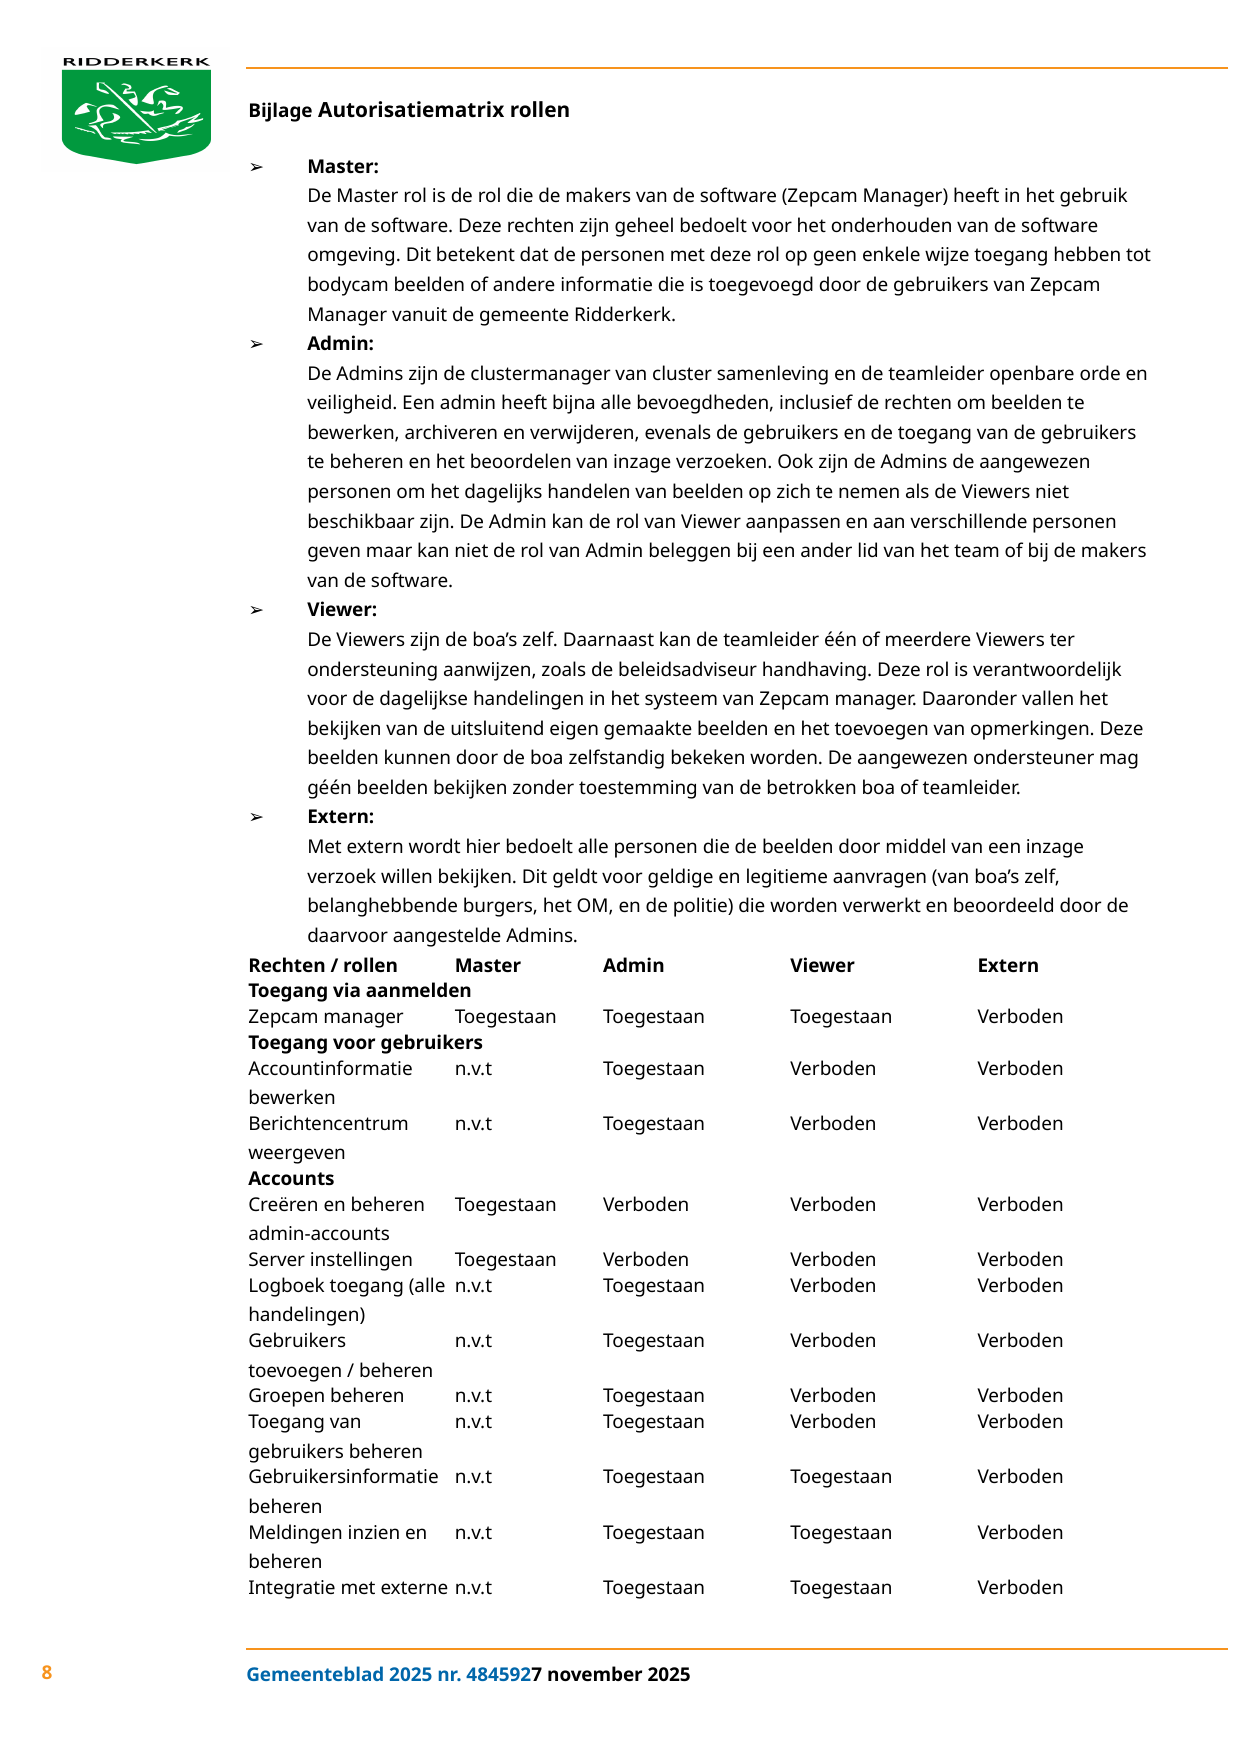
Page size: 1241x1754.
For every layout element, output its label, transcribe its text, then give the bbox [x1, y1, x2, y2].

table_header Viewer [790, 952, 977, 977]
list De Admins zijn de clustermanager van cluster samenleving en de teamleider openbare orde en veiligheid. Een admin heeft bijna alle bevoegdheden, inclusief de rechten om beelden te bewerken, archiveren en verwijderen, evenals de gebruikers en de toegang van de gebruikers te beheren en het beoordelen van inzage verzoeken. Ook zijn de Admins de aangewezen personen om het dagelijks handelen van beelden op zich te nemen als de Viewers niet beschikbaar zijn. De Admin kan de rol van Viewer aanpassen en aan verschillende personen geven maar kan niet de rol van Admin beleggen bij een ander lid van het team of bij de makers van de software. [248, 360, 1152, 593]
table_cell Verboden [977, 1272, 1152, 1327]
table_header Master [455, 952, 603, 977]
table_cell Zepcam manager [248, 1003, 454, 1029]
table_cell Verboden [977, 1409, 1152, 1464]
list De Master rol is de rol die de makers van de software (Zepcam Manager) heeft in het gebruik van de software. Deze rechten zijn geheel bedoelt voor het onderhouden van de software omgeving. Dit betekent dat de personen met deze rol op geen enkele wijze toegang hebben tot bodycam beelden of andere informatie die is toegevoegd door de gebruikers van Zepcam Manager vanuit de gemeente Ridderkerk. [248, 182, 1152, 327]
table_cell Verboden [790, 1409, 977, 1464]
table_cell Toegestaan [603, 1328, 790, 1383]
table_cell Toegestaan [790, 1519, 977, 1574]
table_cell Verboden [977, 1003, 1152, 1029]
table_cell Toegestaan [603, 1574, 790, 1600]
table_cell Verboden [977, 1110, 1152, 1165]
table_cell Groepen beheren [248, 1383, 454, 1408]
list Admin: [248, 330, 1152, 356]
table_cell Toegestaan [603, 1519, 790, 1574]
table_cell Toegestaan [455, 1191, 603, 1246]
table_cell Creëren en beheren admin-accounts [248, 1191, 454, 1246]
table_cell Toegestaan [603, 1003, 790, 1029]
table_cell Berichtencentrum weergeven [248, 1110, 454, 1165]
table_header Admin [603, 952, 790, 977]
table_cell Accounts [248, 1165, 1152, 1191]
table_cell Meldingen inzien en beheren [248, 1519, 454, 1574]
table_cell Gebruikersinformatie beheren [248, 1464, 454, 1519]
table_cell n.v.t [455, 1464, 603, 1519]
table_cell Verboden [977, 1328, 1152, 1383]
table_cell Toegestaan [603, 1464, 790, 1519]
list Viewer: [248, 597, 1152, 622]
table_cell Verboden [977, 1055, 1152, 1110]
table_cell Verboden [790, 1383, 977, 1408]
table_cell Verboden [977, 1574, 1152, 1600]
table_cell Verboden [790, 1055, 977, 1110]
table_cell Verboden [790, 1191, 977, 1246]
table_cell Verboden [790, 1246, 977, 1272]
table_cell Verboden [603, 1191, 790, 1246]
table_cell Verboden [790, 1328, 977, 1383]
table_cell Toegang via aanmelden [248, 978, 1152, 1003]
table_cell n.v.t [455, 1519, 603, 1574]
table_cell Toegestaan [790, 1003, 977, 1029]
list Met extern wordt hier bedoelt alle personen die de beelden door middel van een inzage verzoek willen bekijken. Dit geldt voor geldige en legitieme aanvragen (van boa’s zelf, belanghebbende burgers, het OM, en de politie) die worden verwerkt en beoordeeld door de daarvoor aangestelde Admins. [248, 833, 1152, 948]
table_cell n.v.t [455, 1409, 603, 1464]
table_cell Toegestaan [603, 1409, 790, 1464]
table_cell Toegestaan [790, 1464, 977, 1519]
list De Viewers zijn de boa’s zelf. Daarnaast kan de teamleider één of meerdere Viewers ter ondersteuning aanwijzen, zoals de beleidsadviseur handhaving. Deze rol is verantwoordelijk voor de dagelijkse handelingen in het systeem van Zepcam manager. Daaronder vallen het bekijken van de uitsluitend eigen gemaakte beelden en het toevoegen van opmerkingen. Deze beelden kunnen door de boa zelfstandig bekeken worden. De aangewezen ondersteuner mag géén beelden bekijken zonder toestemming van de betrokken boa of teamleider. [248, 626, 1152, 800]
table_cell Accountinformatie bewerken [248, 1055, 454, 1110]
table_cell Toegestaan [603, 1055, 790, 1110]
table_cell Integratie met externe [248, 1574, 454, 1600]
picture [41, 47, 231, 172]
table_cell Toegang voor gebruikers [248, 1029, 1152, 1055]
table_cell Verboden [790, 1110, 977, 1165]
table_cell n.v.t [455, 1055, 603, 1110]
table_cell Toegestaan [455, 1003, 603, 1029]
table_cell n.v.t [455, 1272, 603, 1327]
table_cell Verboden [977, 1191, 1152, 1246]
table_cell n.v.t [455, 1383, 603, 1408]
table_cell Toegestaan [603, 1110, 790, 1165]
table_cell Server instellingen [248, 1246, 454, 1272]
table_cell Gebruikers toevoegen / beheren [248, 1328, 454, 1383]
table_cell n.v.t [455, 1574, 603, 1600]
table_cell Toegang van gebruikers beheren [248, 1409, 454, 1464]
table_cell Verboden [790, 1272, 977, 1327]
table_cell Verboden [977, 1246, 1152, 1272]
table_cell Verboden [977, 1464, 1152, 1519]
text Bijlage Autorisatiematrix rollen [248, 95, 1152, 123]
table_cell Toegestaan [603, 1383, 790, 1408]
table_header Rechten / rollen [248, 952, 454, 977]
table_cell Logboek toegang (alle handelingen) [248, 1272, 454, 1327]
table_cell Toegestaan [455, 1246, 603, 1272]
table_cell Verboden [603, 1246, 790, 1272]
table_cell Toegestaan [790, 1574, 977, 1600]
table_header Extern [977, 952, 1152, 977]
table_cell Toegestaan [603, 1272, 790, 1327]
table_cell n.v.t [455, 1110, 603, 1165]
table_cell Verboden [977, 1383, 1152, 1408]
list Extern: [248, 804, 1152, 829]
list Master: [248, 153, 1152, 179]
table_cell n.v.t [455, 1328, 603, 1383]
table_cell Verboden [977, 1519, 1152, 1574]
